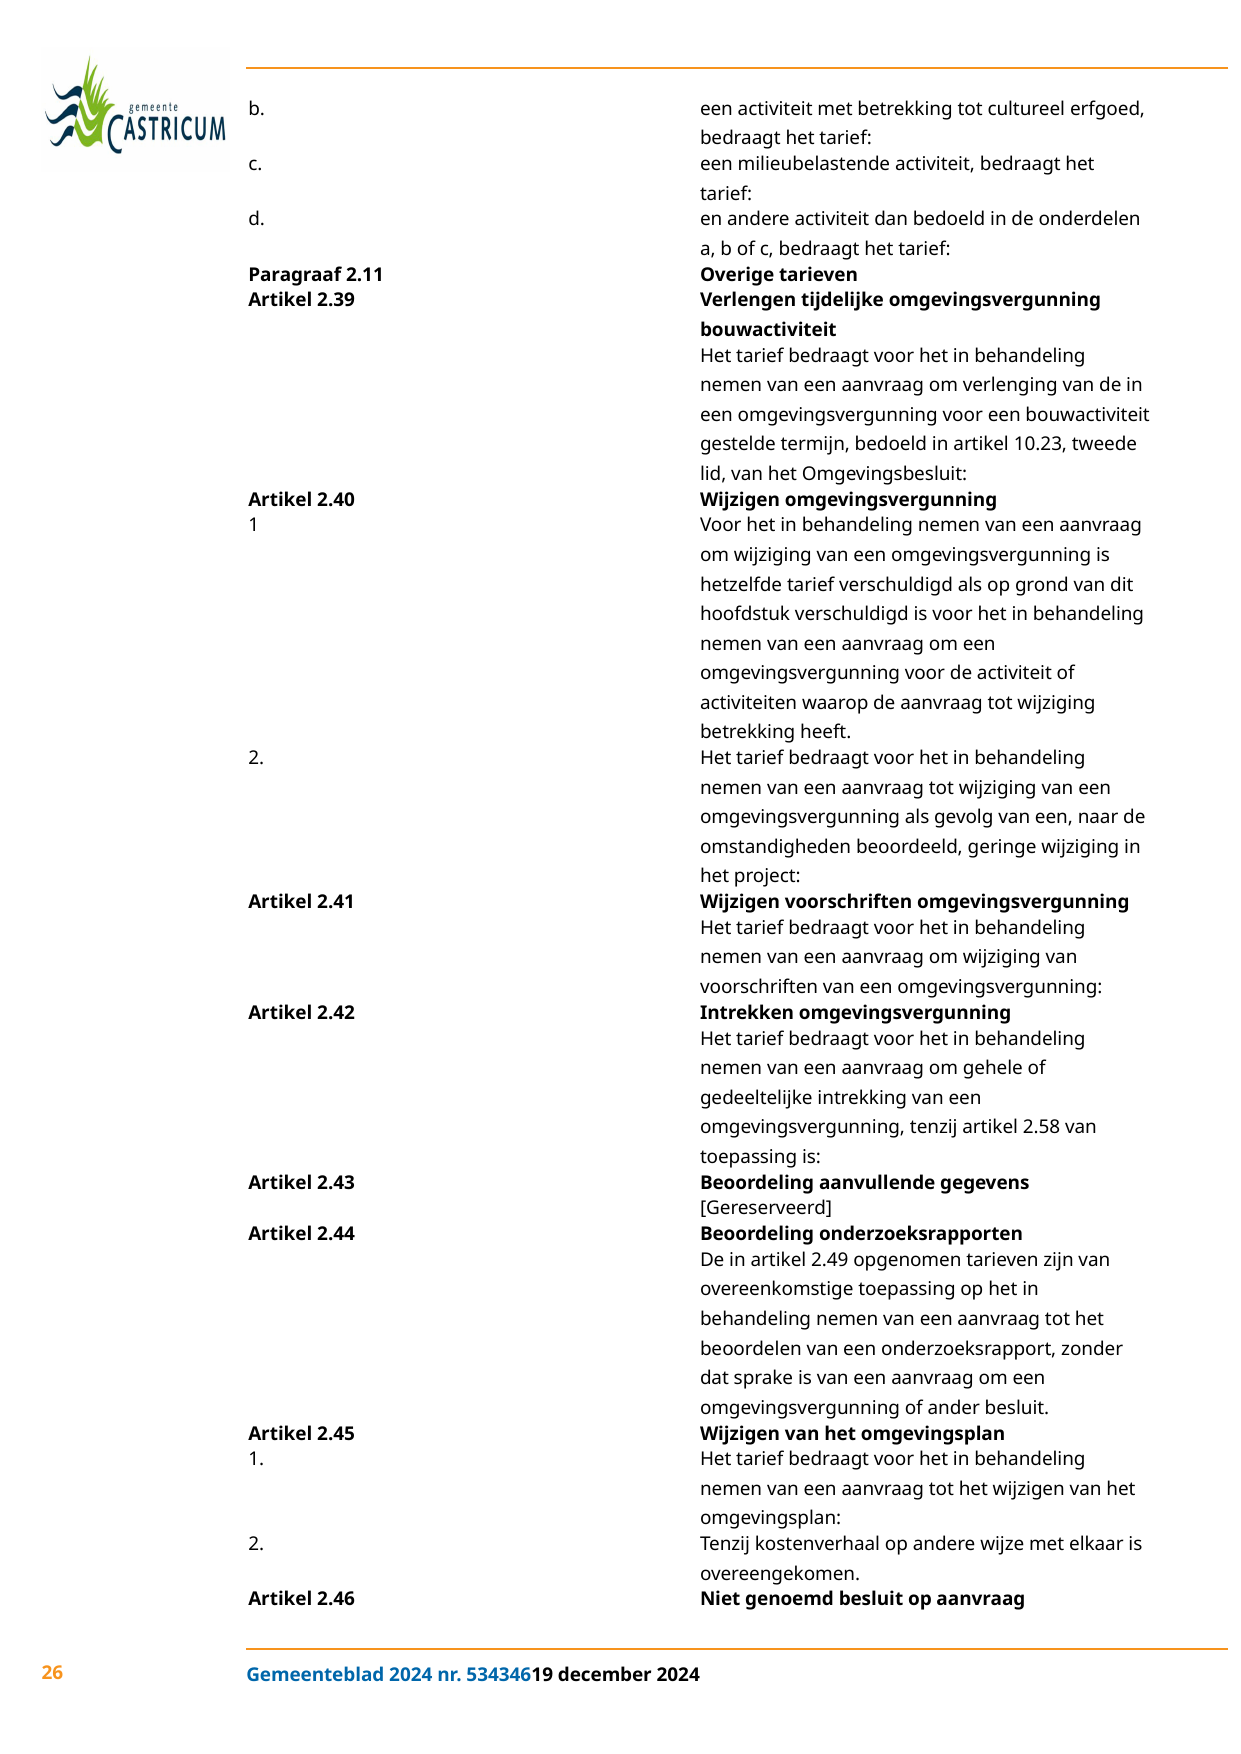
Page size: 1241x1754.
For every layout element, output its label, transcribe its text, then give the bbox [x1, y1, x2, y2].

table_cell Tenzij kostenverhaal op andere wijze met elkaar is overeengekomen. [700, 1530, 1152, 1586]
table_cell een milieubelastende activiteit, bedraagt het tarief: [700, 150, 1152, 205]
table_cell Het tarief bedraagt voor het in behandeling nemen van een aanvraag om wijziging van voorschriften van een omgevingsvergunning: [700, 914, 1152, 999]
table_cell Wijzigen omgevingsvergunning [700, 486, 1152, 512]
table_cell Het tarief bedraagt voor het in behandeling nemen van een aanvraag tot het wijzigen van het omgevingsplan: [700, 1445, 1152, 1530]
table_cell Paragraaf 2.11 [248, 261, 700, 286]
table_cell Artikel 2.39 [248, 286, 700, 342]
table_cell Het tarief bedraagt voor het in behandeling nemen van een aanvraag om gehele of gedeeltelijke intrekking van een omgevingsvergunning, tenzij artikel 2.58 van toepassing is: [700, 1025, 1152, 1169]
table_cell Niet genoemd besluit op aanvraag [700, 1586, 1152, 1611]
table_cell Voor het in behandeling nemen van een aanvraag om wijziging van een omgevingsvergunning is hetzelfde tarief verschuldigd als op grond van dit hoofdstuk verschuldigd is voor het in behandeling nemen van een aanvraag om een omgevingsvergunning voor de activiteit of activiteiten waarop de aanvraag tot wijziging betrekking heeft. [700, 512, 1152, 744]
table_cell Artikel 2.41 [248, 889, 700, 914]
table_cell Verlengen tijdelijke omgevingsvergunning bouwactiviteit [700, 286, 1152, 342]
table_cell Artikel 2.40 [248, 486, 700, 512]
table_cell Het tarief bedraagt voor het in behandeling nemen van een aanvraag om verlenging van de in een omgevingsvergunning voor een bouwactiviteit gestelde termijn, bedoeld in artikel 10.23, tweede lid, van het Omgevingsbesluit: [700, 342, 1152, 486]
table_cell [248, 1195, 700, 1220]
table_cell 2. [248, 1530, 700, 1586]
table_cell 2. [248, 744, 700, 888]
table_cell Artikel 2.42 [248, 999, 700, 1025]
table_cell Wijzigen van het omgevingsplan [700, 1420, 1152, 1445]
table_cell De in artikel 2.49 opgenomen tarieven zijn van overeenkomstige toepassing op het in behandeling nemen van een aanvraag tot het beoordelen van een onderzoeksrapport, zonder dat sprake is van een aanvraag om een omgevingsvergunning of ander besluit. [700, 1246, 1152, 1420]
table_cell Het tarief bedraagt voor het in behandeling nemen van een aanvraag tot wijziging van een omgevingsvergunning als gevolg van een, naar de omstandigheden beoordeeld, geringe wijziging in het project: [700, 744, 1152, 888]
table_cell Artikel 2.45 [248, 1420, 700, 1445]
table_cell 1 [248, 512, 700, 744]
table_cell [Gereserveerd] [700, 1195, 1152, 1220]
table_cell Artikel 2.44 [248, 1220, 700, 1246]
table_cell een activiteit met betrekking tot cultureel erfgoed, bedraagt het tarief: [700, 95, 1152, 150]
table_cell b. [248, 95, 700, 150]
table_cell [248, 1025, 700, 1169]
table_cell Beoordeling onderzoeksrapporten [700, 1220, 1152, 1246]
table_cell [248, 1246, 700, 1420]
table_cell [248, 342, 700, 486]
table_cell 1. [248, 1445, 700, 1530]
table_cell Beoordeling aanvullende gegevens [700, 1169, 1152, 1194]
table_cell en andere activiteit dan bedoeld in de onderdelen a, b of c, bedraagt het tarief: [700, 205, 1152, 261]
table_cell c. [248, 150, 700, 205]
table_cell Overige tarieven [700, 261, 1152, 286]
table_cell Artikel 2.46 [248, 1586, 700, 1611]
table_cell Intrekken omgevingsvergunning [700, 999, 1152, 1025]
table_cell d. [248, 205, 700, 261]
table_cell [248, 914, 700, 999]
picture [41, 47, 231, 172]
table_cell Artikel 2.43 [248, 1169, 700, 1194]
table_cell Wijzigen voorschriften omgevingsvergunning [700, 889, 1152, 914]
